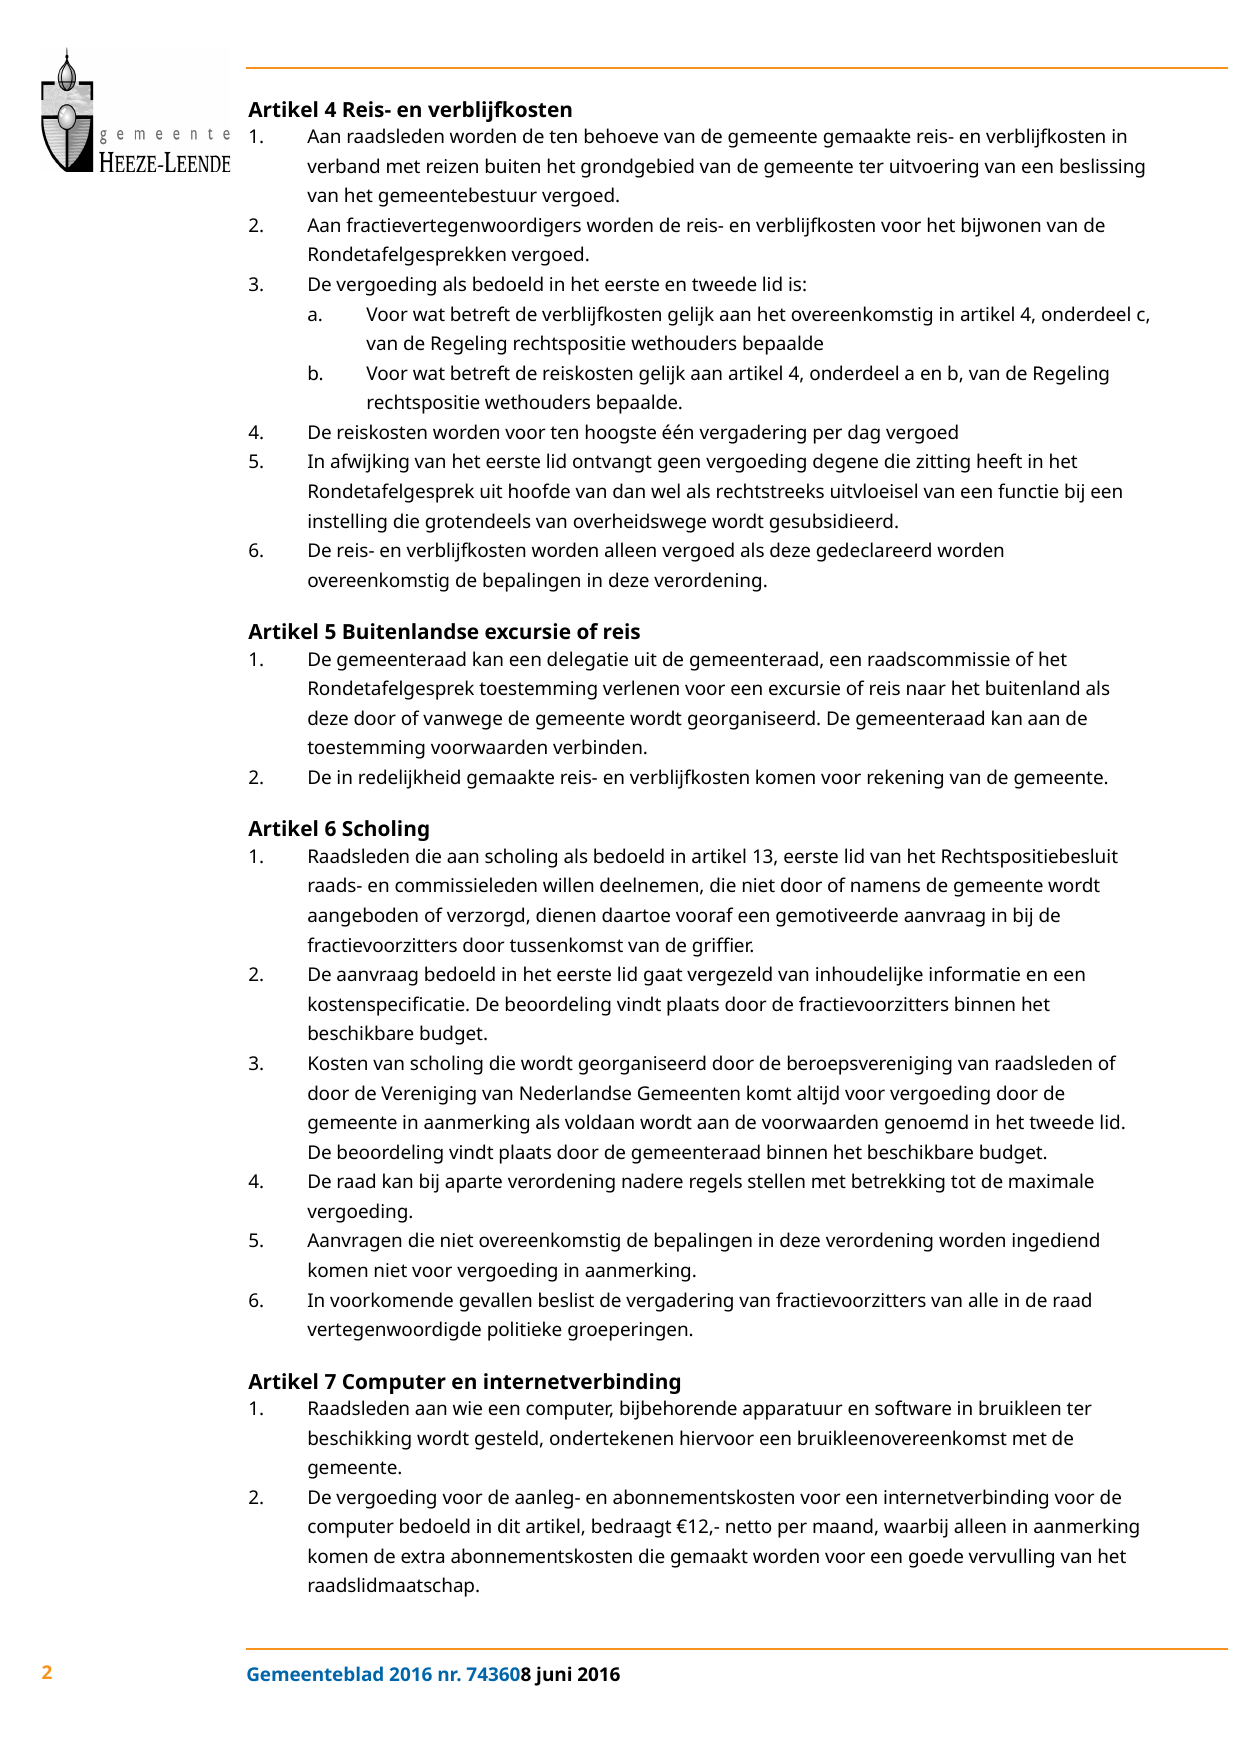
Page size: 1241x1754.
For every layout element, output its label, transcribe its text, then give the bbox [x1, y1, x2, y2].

list De gemeenteraad kan een delegatie uit de gemeenteraad, een raadscommissie of het Rondetafelgesprek toestemming verlenen voor een excursie of reis naar het buitenland als deze door of vanwege de gemeente wordt georganiseerd. De gemeenteraad kan aan de toestemming voorwaarden verbinden. [248, 646, 1152, 760]
text Artikel 7 Computer en internetverbinding [248, 1367, 1152, 1395]
list Aan fractievertegenwoordigers worden de reis- en verblijfkosten voor het bijwonen van de Rondetafelgesprekken vergoed. [248, 212, 1152, 267]
list De reis- en verblijfkosten worden alleen vergoed als deze gedeclareerd worden overeenkomstig de bepalingen in deze verordening. [248, 537, 1152, 593]
list In voorkomende gevallen beslist de vergadering van fractievoorzitters van alle in de raad vertegenwoordigde politieke groeperingen. [248, 1287, 1152, 1342]
list De raad kan bij aparte verordening nadere regels stellen met betrekking tot de maximale vergoeding. [248, 1168, 1152, 1224]
text Artikel 5 Buitenlandse excursie of reis [248, 617, 1152, 646]
list Voor wat betreft de reiskosten gelijk aan artikel 4, onderdeel a en b, van de Regeling rechtspositie wethouders bepaalde. [307, 360, 1152, 415]
list Kosten van scholing die wordt georganiseerd door de beroepsvereniging van raadsleden of door de Vereniging van Nederlandse Gemeenten komt altijd voor vergoeding door de gemeente in aanmerking als voldaan wordt aan de voorwaarden genoemd in het tweede lid. De beoordeling vindt plaats door de gemeenteraad binnen het beschikbare budget. [248, 1050, 1152, 1164]
picture [41, 47, 231, 172]
list De vergoeding als bedoeld in het eerste en tweede lid is: [248, 271, 1152, 297]
list Raadsleden die aan scholing als bedoeld in artikel 13, eerste lid van het Rechtspositiebesluit raads- en commissieleden willen deelnemen, die niet door of namens de gemeente wordt aangeboden of verzorgd, dienen daartoe vooraf een gemotiveerde aanvraag in bij de fractievoorzitters door tussenkomst van de griffier. [248, 843, 1152, 957]
text Artikel 4 Reis- en verblijfkosten [248, 95, 1152, 123]
list Aanvragen die niet overeenkomstig de bepalingen in deze verordening worden ingediend komen niet voor vergoeding in aanmerking. [248, 1228, 1152, 1283]
list De in redelijkheid gemaakte reis- en verblijfkosten komen voor rekening van de gemeente. [248, 764, 1152, 790]
list In afwijking van het eerste lid ontvangt geen vergoeding degene die zitting heeft in het Rondetafelgesprek uit hoofde van dan wel als rechtstreeks uitvloeisel van een functie bij een instelling die grotendeels van overheidswege wordt gesubsidieerd. [248, 449, 1152, 533]
list De aanvraag bedoeld in het eerste lid gaat vergezeld van inhoudelijke informatie en een kostenspecificatie. De beoordeling vindt plaats door de fractievoorzitters binnen het beschikbare budget. [248, 961, 1152, 1046]
list Raadsleden aan wie een computer, bijbehorende apparatuur en software in bruikleen ter beschikking wordt gesteld, ondertekenen hiervoor een bruikleenovereenkomst met de gemeente. [248, 1395, 1152, 1480]
list Voor wat betreft de verblijfkosten gelijk aan het overeenkomstig in artikel 4, onderdeel c, van de Regeling rechtspositie wethouders bepaalde [307, 301, 1152, 356]
list Aan raadsleden worden de ten behoeve van de gemeente gemaakte reis- en verblijfkosten in verband met reizen buiten het grondgebied van de gemeente ter uitvoering van een beslissing van het gemeentebestuur vergoed. [248, 123, 1152, 208]
list De vergoeding voor de aanleg- en abonnementskosten voor een internetverbinding voor de computer bedoeld in dit artikel, bedraagt €12,- netto per maand, waarbij alleen in aanmerking komen de extra abonnementskosten die gemaakt worden voor een goede vervulling van het raadslidmaatschap. [248, 1484, 1152, 1598]
text Artikel 6 Scholing [248, 814, 1152, 843]
list De reiskosten worden voor ten hoogste één vergadering per dag vergoed [248, 419, 1152, 445]
